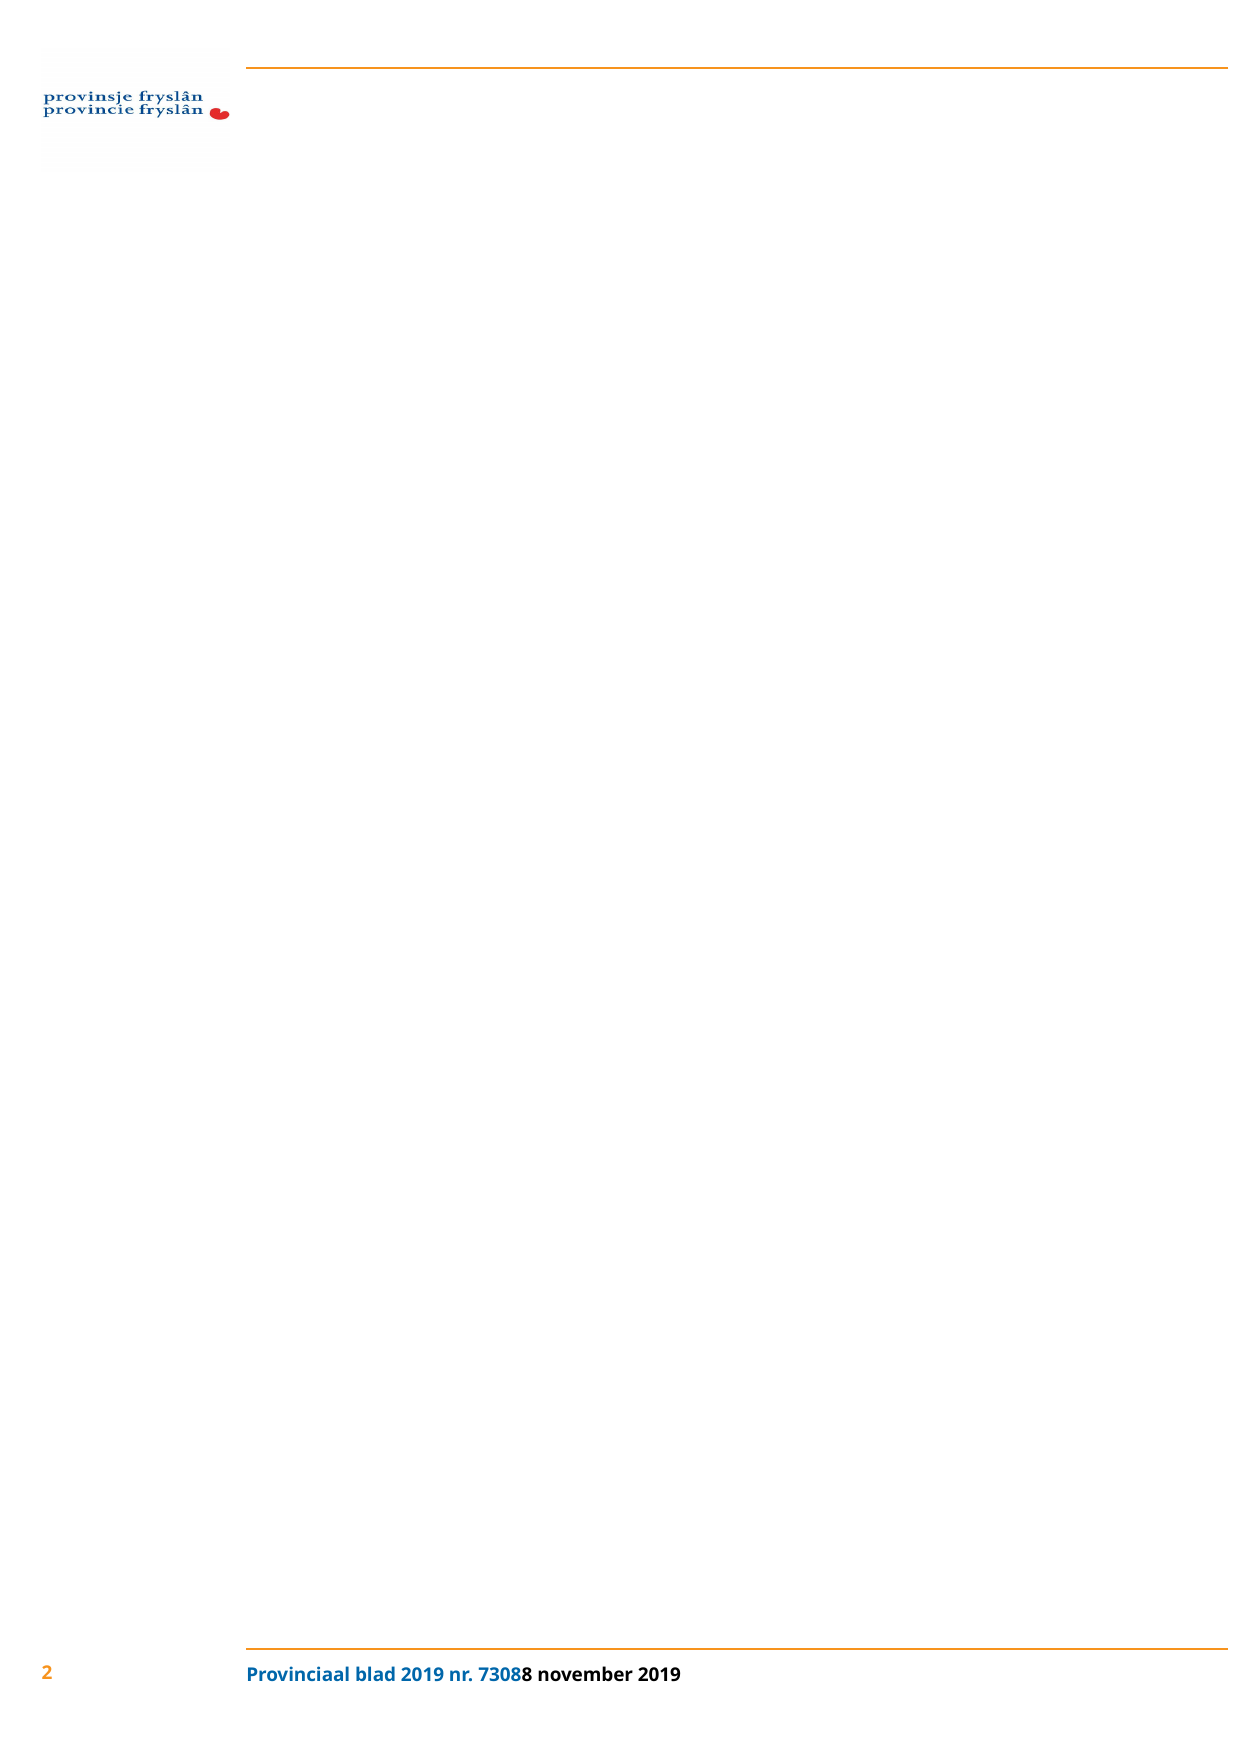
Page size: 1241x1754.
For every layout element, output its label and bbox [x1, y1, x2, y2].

picture [41, 47, 231, 172]
